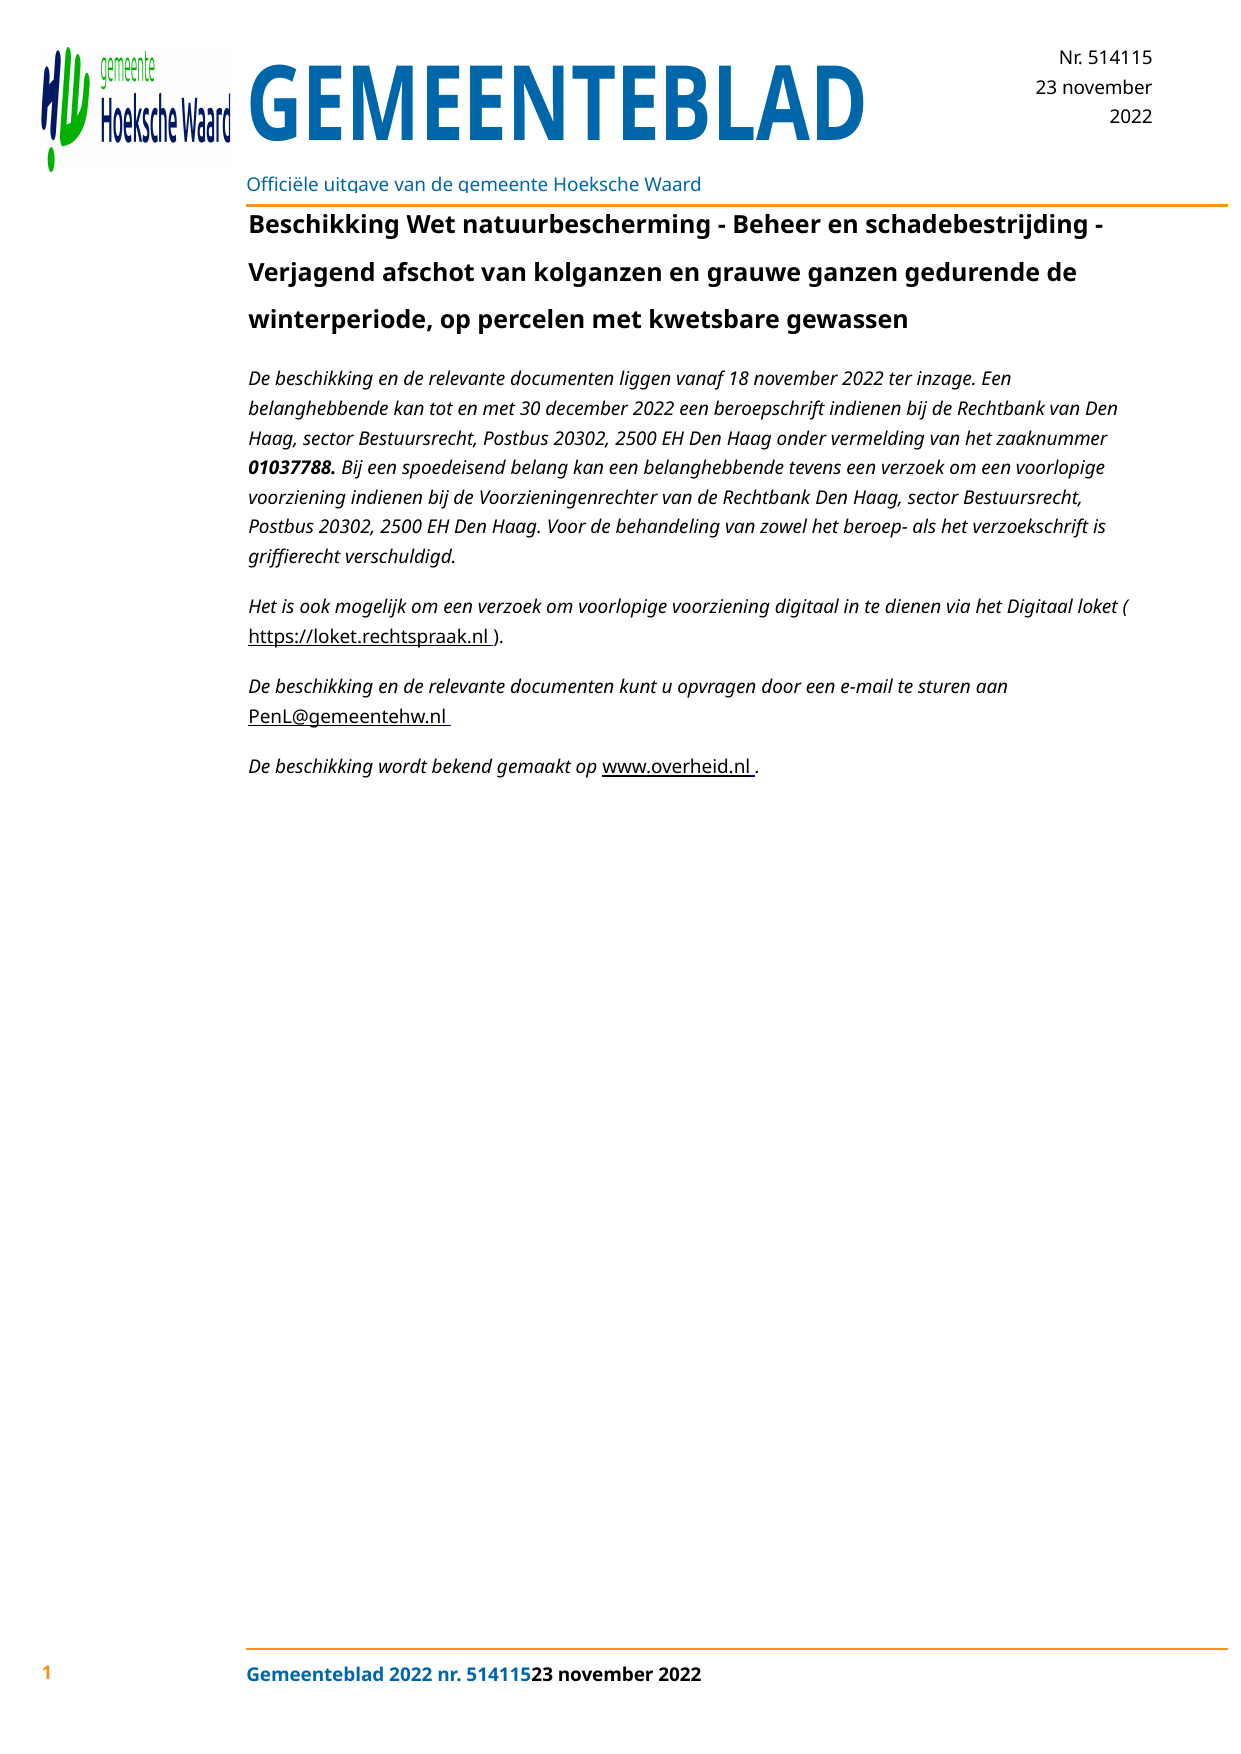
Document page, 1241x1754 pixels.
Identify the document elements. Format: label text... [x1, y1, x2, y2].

text Beschikking Wet natuurbescherming - Beheer en schadebestrijding - Verjagend afschot van kolganzen en grauwe ganzen gedurende de winterperiode, op percelen met kwetsbare gewassen [248, 207, 1152, 336]
text De beschikking wordt bekend gemaakt op www.overheid.nl . [248, 753, 1152, 779]
text De beschikking en de relevante documenten liggen vanaf 18 november 2022 ter inzage. Een belanghebbende kan tot en met 30 december 2022 een beroepschrift indienen bij de Rechtbank van Den Haag, sector Bestuursrecht, Postbus 20302, 2500 EH Den Haag onder vermelding van het zaaknummer 01037788. Bij een spoedeisend belang kan een belanghebbende tevens een verzoek om een voorlopige voorziening indienen bij de Voorzieningenrechter van de Rechtbank Den Haag, sector Bestuursrecht, Postbus 20302, 2500 EH Den Haag. Voor de behandeling van zowel het beroep- als het verzoekschrift is griffierecht verschuldigd. [248, 366, 1152, 569]
picture [41, 47, 231, 172]
text Het is ook mogelijk om een verzoek om voorlopige voorziening digitaal in te dienen via het Digitaal loket ( https://loket.rechtspraak.nl ). [248, 593, 1152, 649]
text De beschikking en de relevante documenten kunt u opvragen door een e-mail te sturen aan PenL@gemeentehw.nl [248, 673, 1152, 729]
